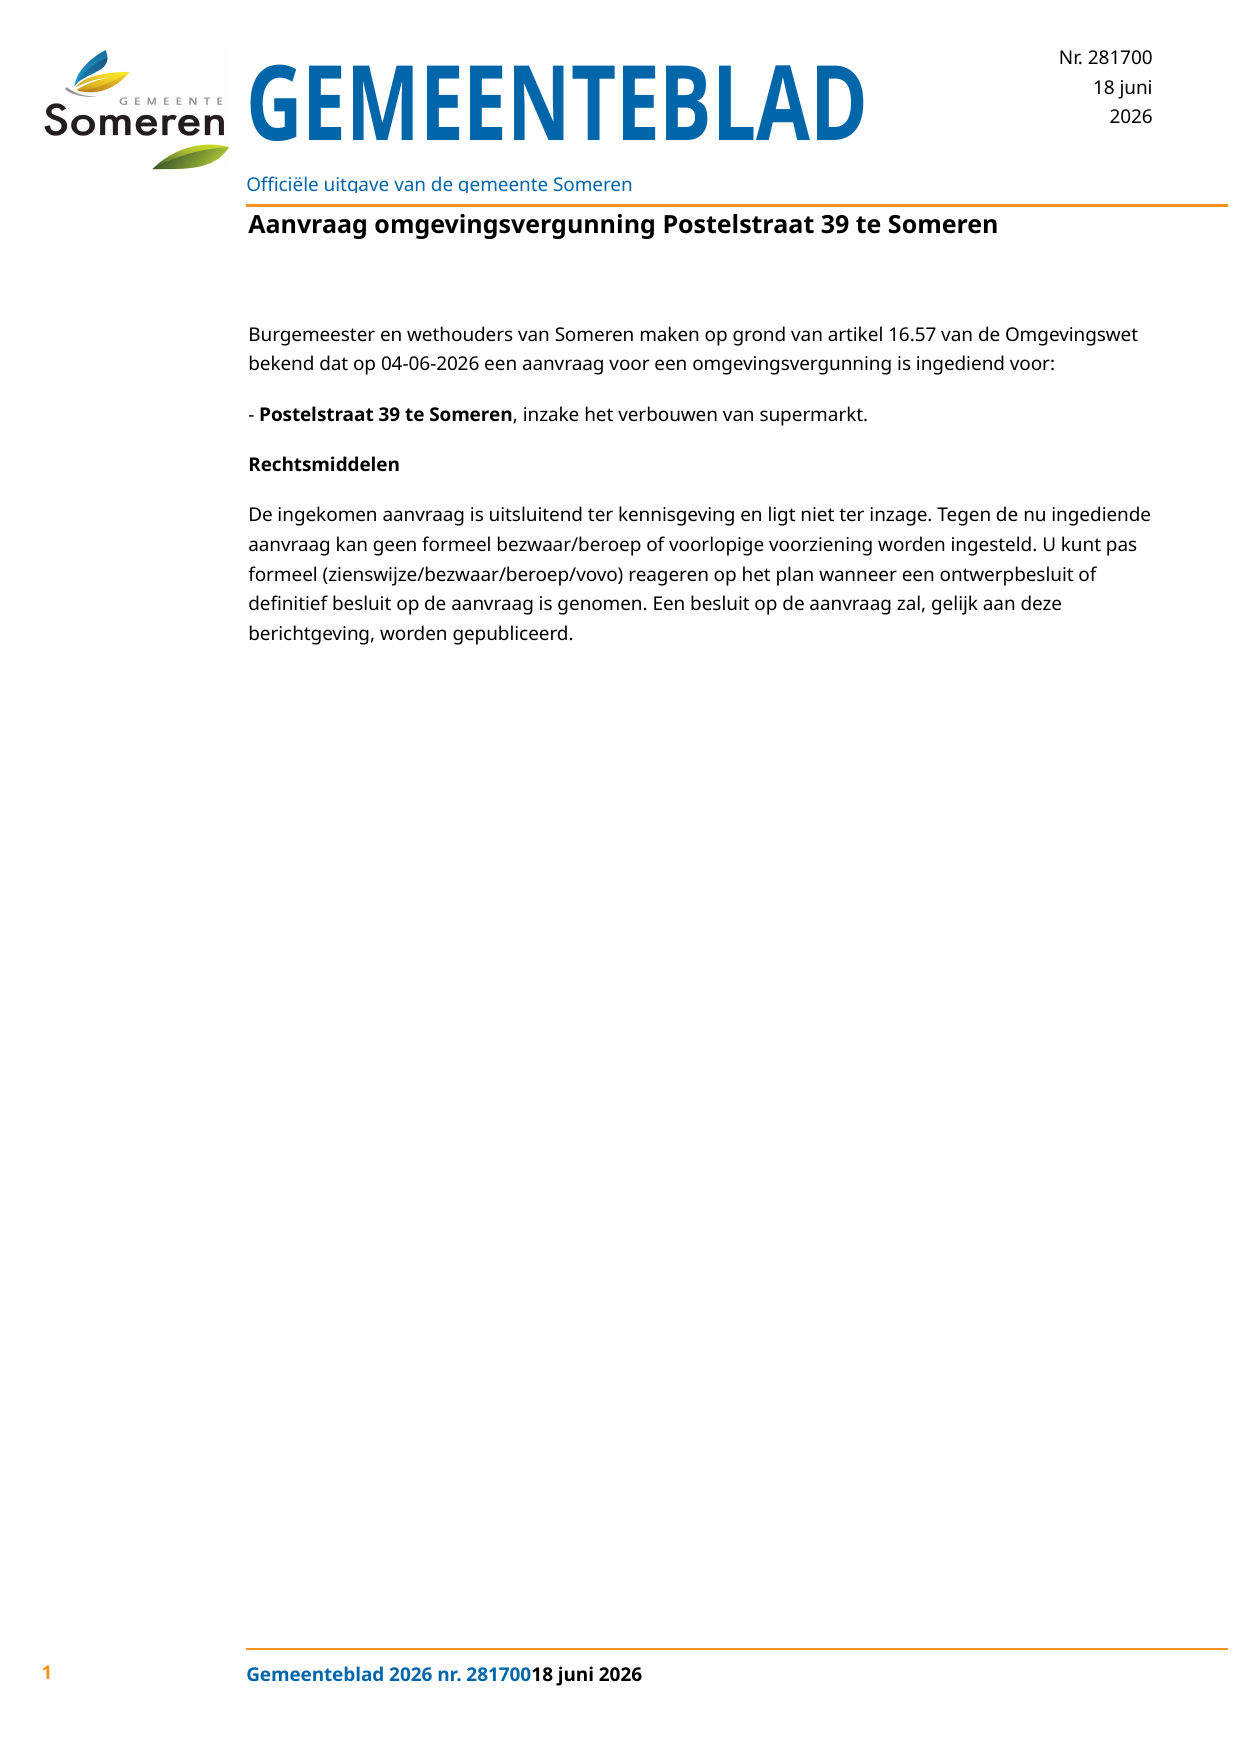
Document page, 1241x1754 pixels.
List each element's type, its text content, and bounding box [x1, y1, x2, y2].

picture [41, 47, 231, 172]
text Rechtsmiddelen [248, 451, 1152, 477]
text Burgemeester en wethouders van Someren maken op grond van artikel 16.57 van de Omgevingswet bekend dat op 04-06-2026 een aanvraag voor een omgevingsvergunning is ingediend voor: [248, 321, 1152, 376]
text De ingekomen aanvraag is uitsluitend ter kennisgeving en ligt niet ter inzage. Tegen de nu ingediende aanvraag kan geen formeel bezwaar/beroep of voorlopige voorziening worden ingesteld. U kunt pas formeel (zienswijze/bezwaar/beroep/vovo) reageren op het plan wanneer een ontwerpbesluit of definitief besluit op de aanvraag is genomen. Een besluit op de aanvraag zal, gelijk aan deze berichtgeving, worden gepubliceerd. [248, 502, 1152, 646]
text Aanvraag omgevingsvergunning Postelstraat 39 te Someren [248, 207, 1152, 241]
text - Postelstraat 39 te Someren, inzake het verbouwen van supermarkt. [248, 401, 1152, 426]
